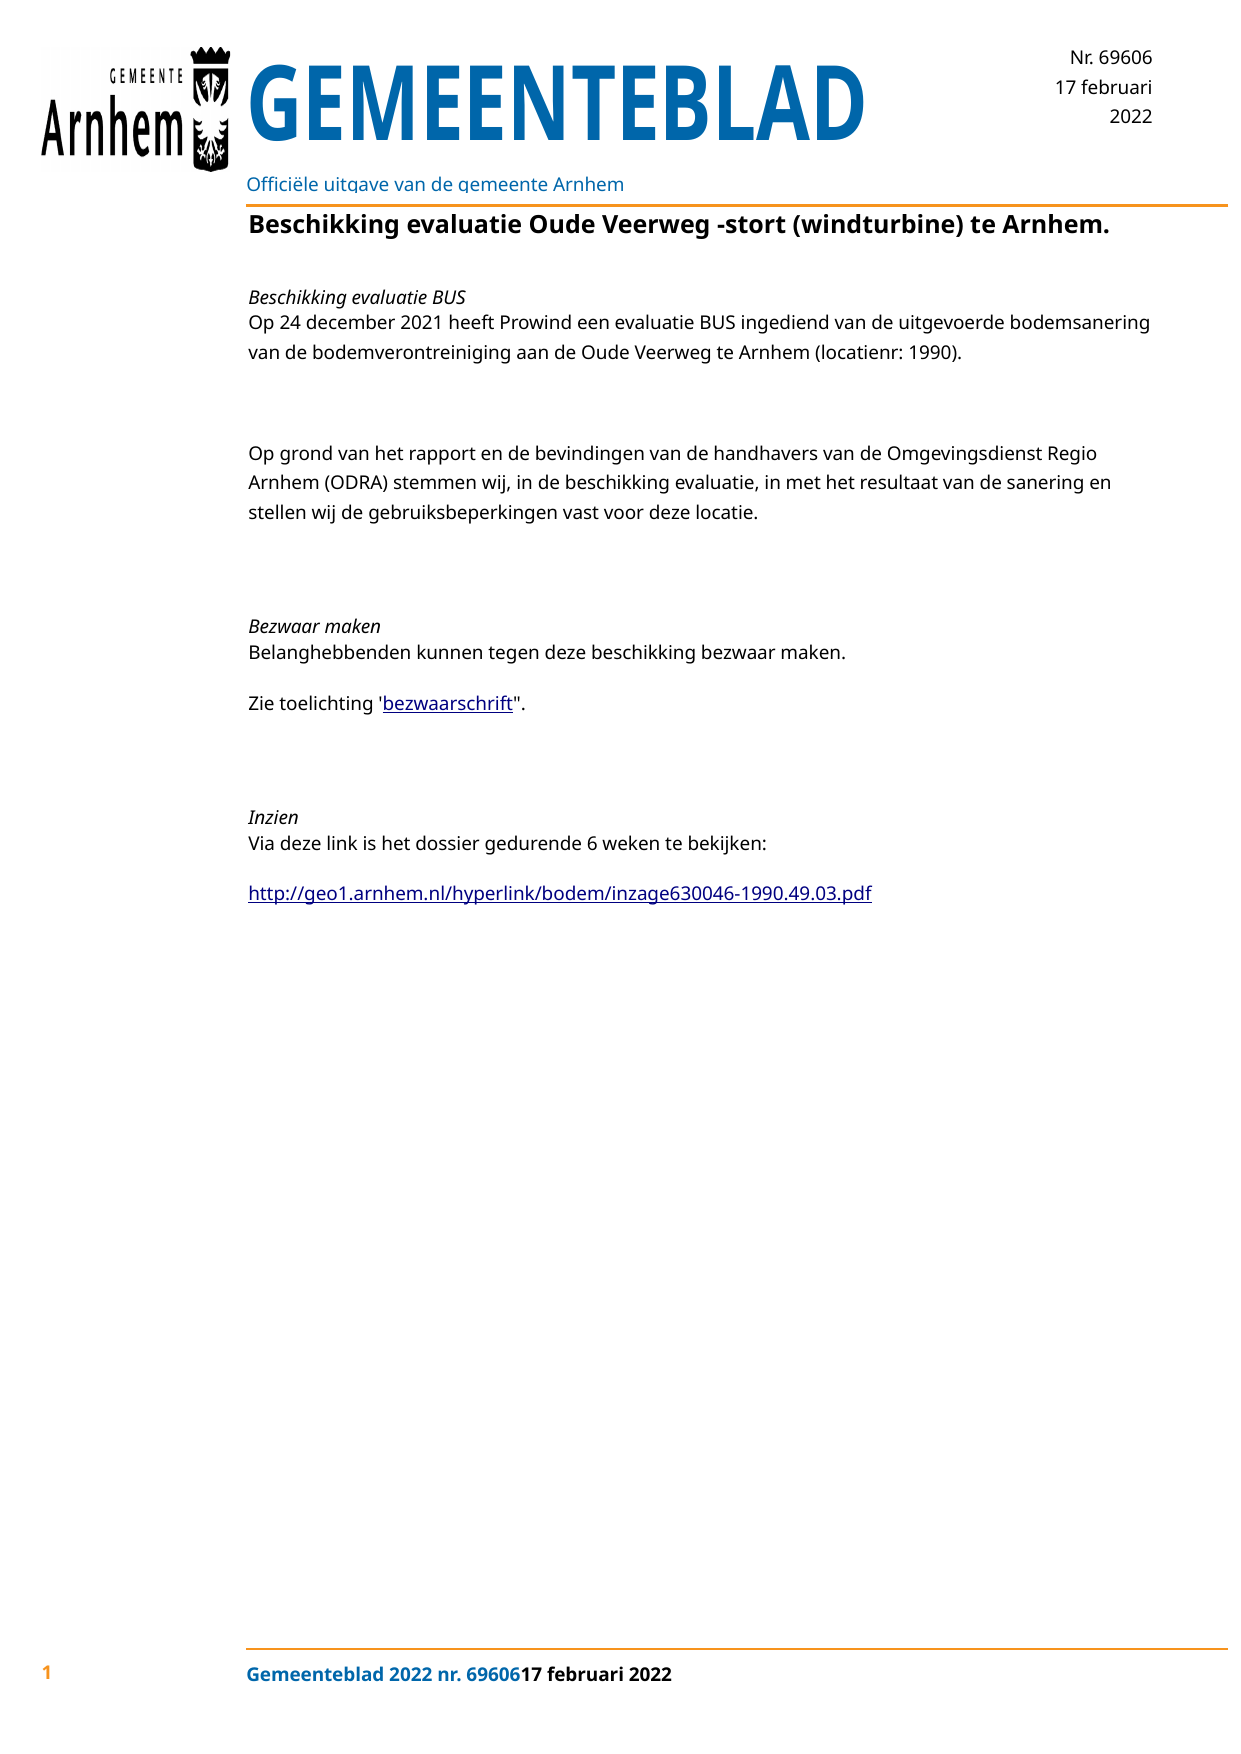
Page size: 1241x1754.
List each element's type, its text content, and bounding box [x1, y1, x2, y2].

text Op 24 december 2021 heeft Prowind een evaluatie BUS ingediend van de uitgevoerde bodemsanering van de bodemverontreiniging aan de Oude Veerweg te Arnhem (locatienr: 1990). [248, 309, 1152, 365]
text Bezwaar maken [248, 613, 1152, 639]
text Beschikking evaluatie Oude Veerweg -stort (windturbine) te Arnhem. [248, 207, 1152, 241]
text Inzien [248, 804, 1152, 830]
text http://geo1.arnhem.nl/hyperlink/bodem/inzage630046-1990.49.03.pdf [248, 880, 1152, 906]
picture [41, 47, 231, 172]
text Op grond van het rapport en de bevindingen van de handhavers van de Omgevingsdienst Regio Arnhem (ODRA) stemmen wij, in de beschikking evaluatie, in met het resultaat van de sanering en stellen wij de gebruiksbeperkingen vast voor deze locatie. [248, 440, 1152, 525]
text Belanghebbenden kunnen tegen deze beschikking bezwaar maken. [248, 639, 1152, 665]
text Beschikking evaluatie BUS [248, 284, 1152, 309]
text Zie toelichting 'bezwaarschrift". [248, 690, 1152, 715]
text Via deze link is het dossier gedurende 6 weken te bekijken: [248, 830, 1152, 856]
